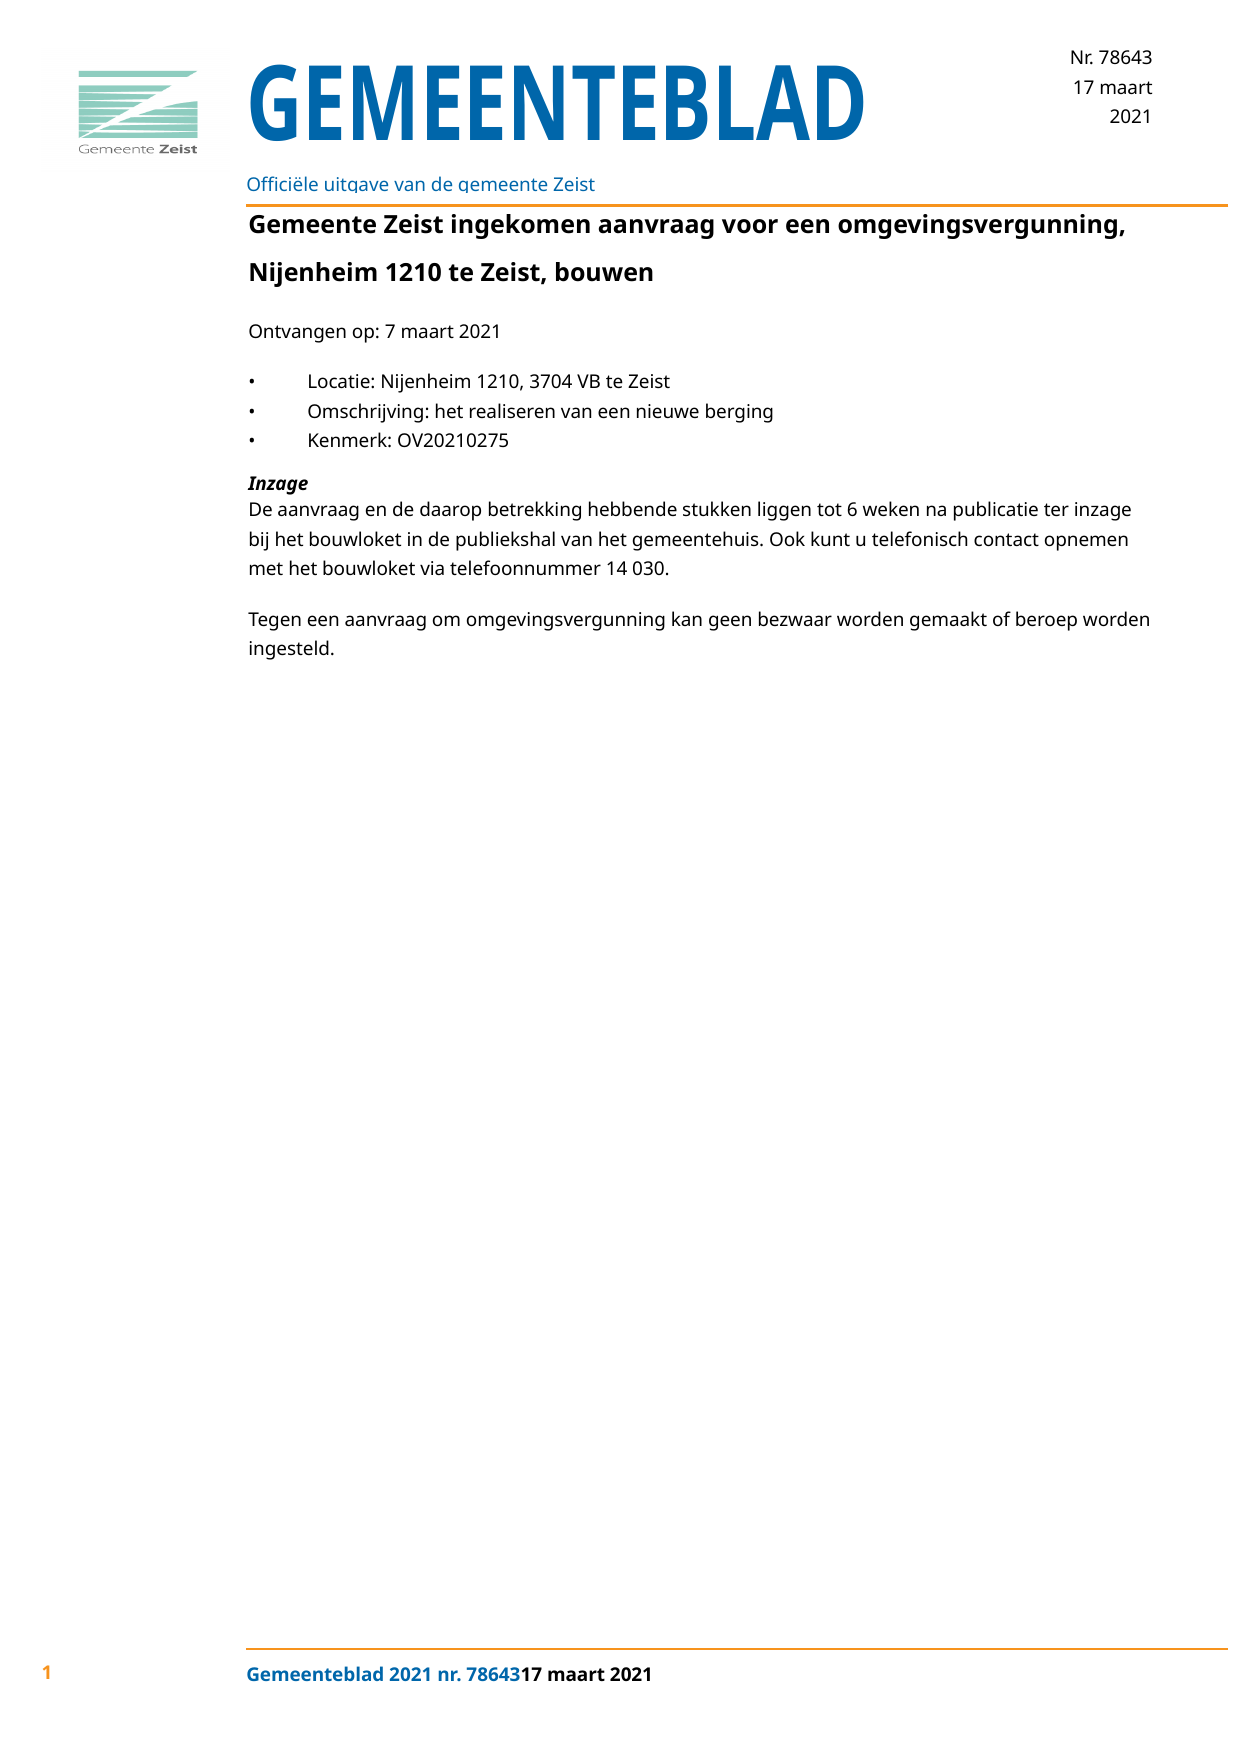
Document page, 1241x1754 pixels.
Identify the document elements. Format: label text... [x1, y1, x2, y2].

list Kenmerk: OV20210275 [248, 427, 1152, 453]
list Locatie: Nijenheim 1210, 3704 VB te Zeist [248, 368, 1152, 394]
picture [41, 47, 231, 172]
text De aanvraag en de daarop betrekking hebbende stukken liggen tot 6 weken na publicatie ter inzage bij het bouwloket in de publiekshal van het gemeentehuis. Ook kunt u telefonisch contact opnemen met het bouwloket via telefoonnummer 14 030. [248, 496, 1152, 581]
text Inzage [248, 471, 1152, 496]
text Ontvangen op: 7 maart 2021 [248, 318, 1152, 344]
text Gemeente Zeist ingekomen aanvraag voor een omgevingsvergunning, Nijenheim 1210 te Zeist, bouwen [248, 207, 1152, 288]
text Tegen een aanvraag om omgevingsvergunning kan geen bezwaar worden gemaakt of beroep worden ingesteld. [248, 606, 1152, 661]
list Omschrijving: het realiseren van een nieuwe berging [248, 398, 1152, 424]
